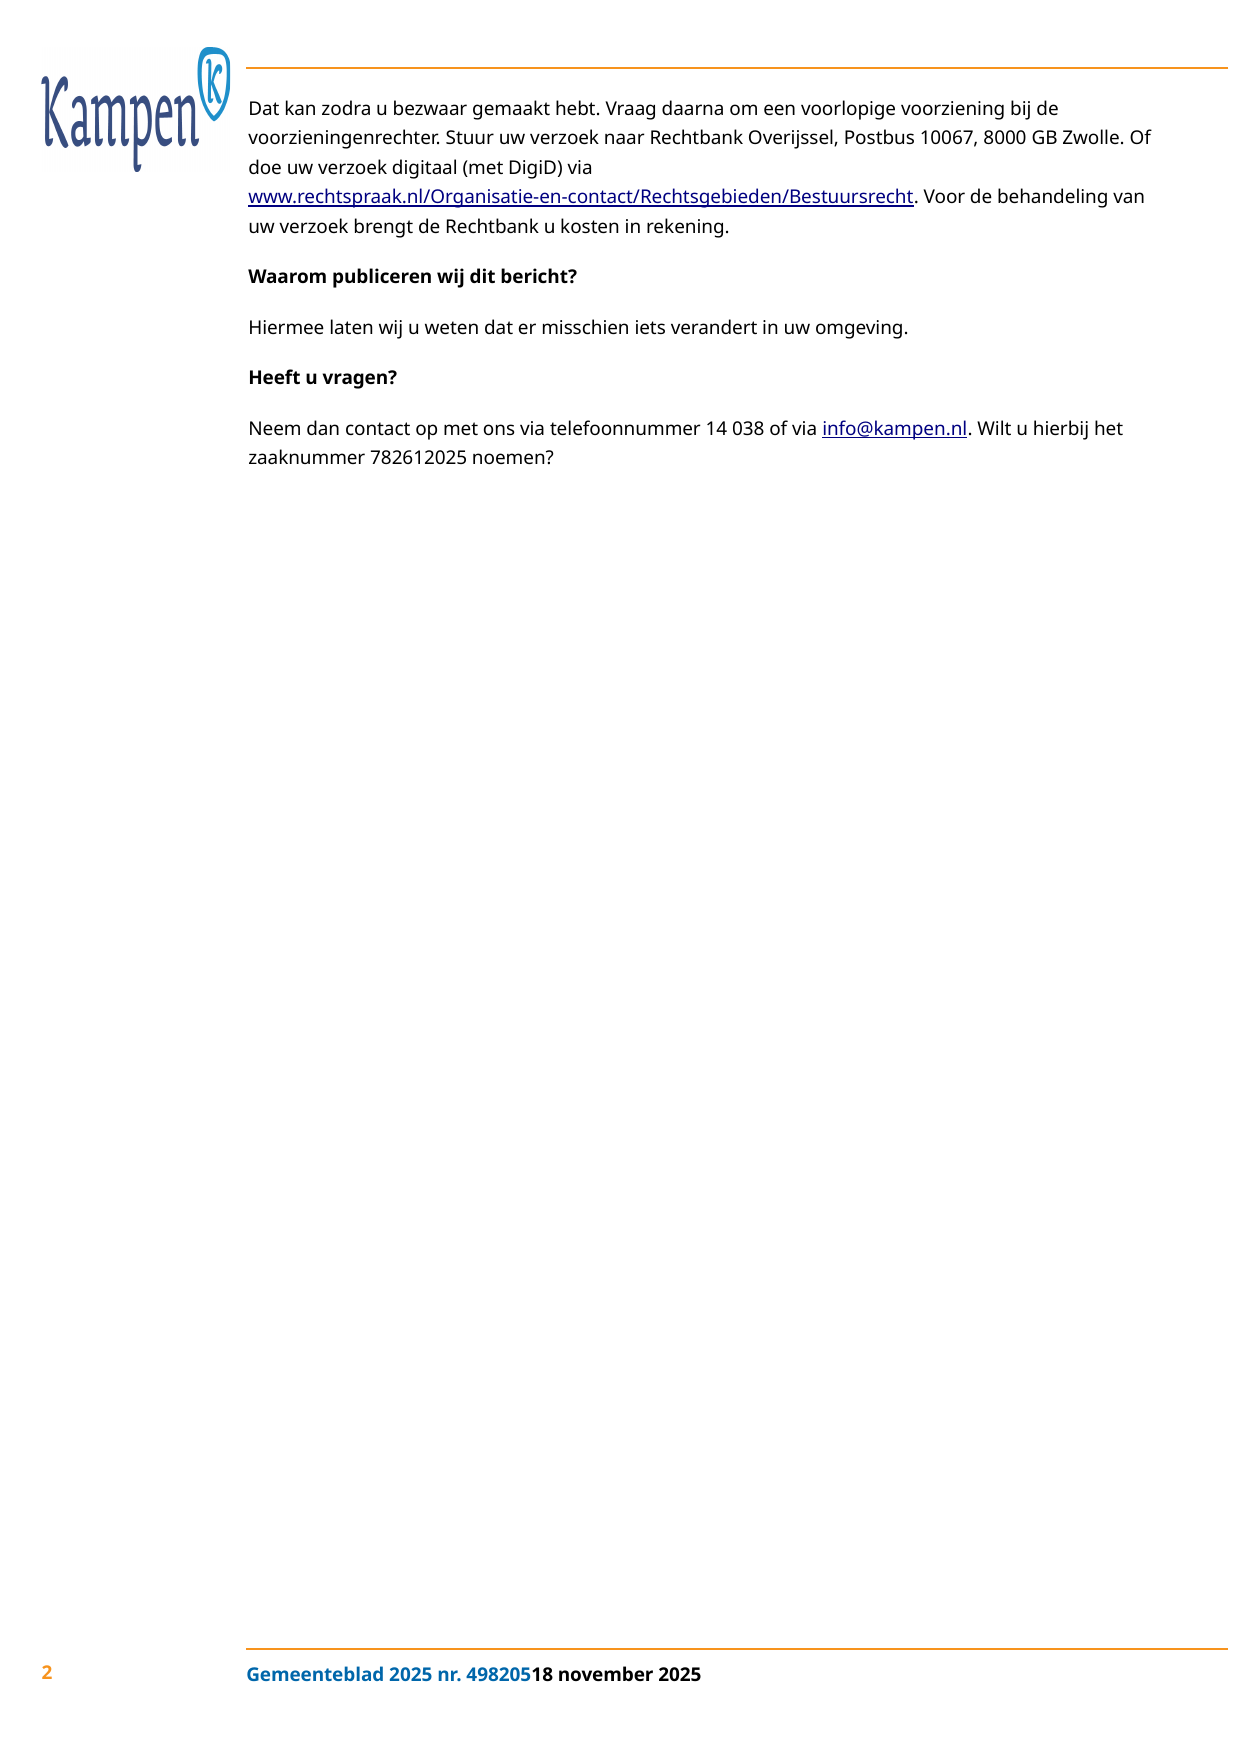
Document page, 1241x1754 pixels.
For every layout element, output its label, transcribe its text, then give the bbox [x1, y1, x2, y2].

text Heeft u vragen? [248, 364, 1152, 390]
text Waarom publiceren wij dit bericht? [248, 263, 1152, 289]
picture [41, 47, 231, 172]
text Hiermee laten wij u weten dat er misschien iets verandert in uw omgeving. [248, 314, 1152, 340]
text Neem dan contact op met ons via telefoonnummer 14 038 of via info@kampen.nl. Wilt u hierbij het zaaknummer 782612025 noemen? [248, 415, 1152, 470]
text Dat kan zodra u bezwaar gemaakt hebt. Vraag daarna om een voorlopige voorziening bij de voorzieningenrechter. Stuur uw verzoek naar Rechtbank Overijssel, Postbus 10067, 8000 GB Zwolle. Of doe uw verzoek digitaal (met DigiD) via www.rechtspraak.nl/Organisatie-en-contact/Rechtsgebieden/Bestuursrecht. Voor de behandeling van uw verzoek brengt de Rechtbank u kosten in rekening. [248, 95, 1152, 239]
